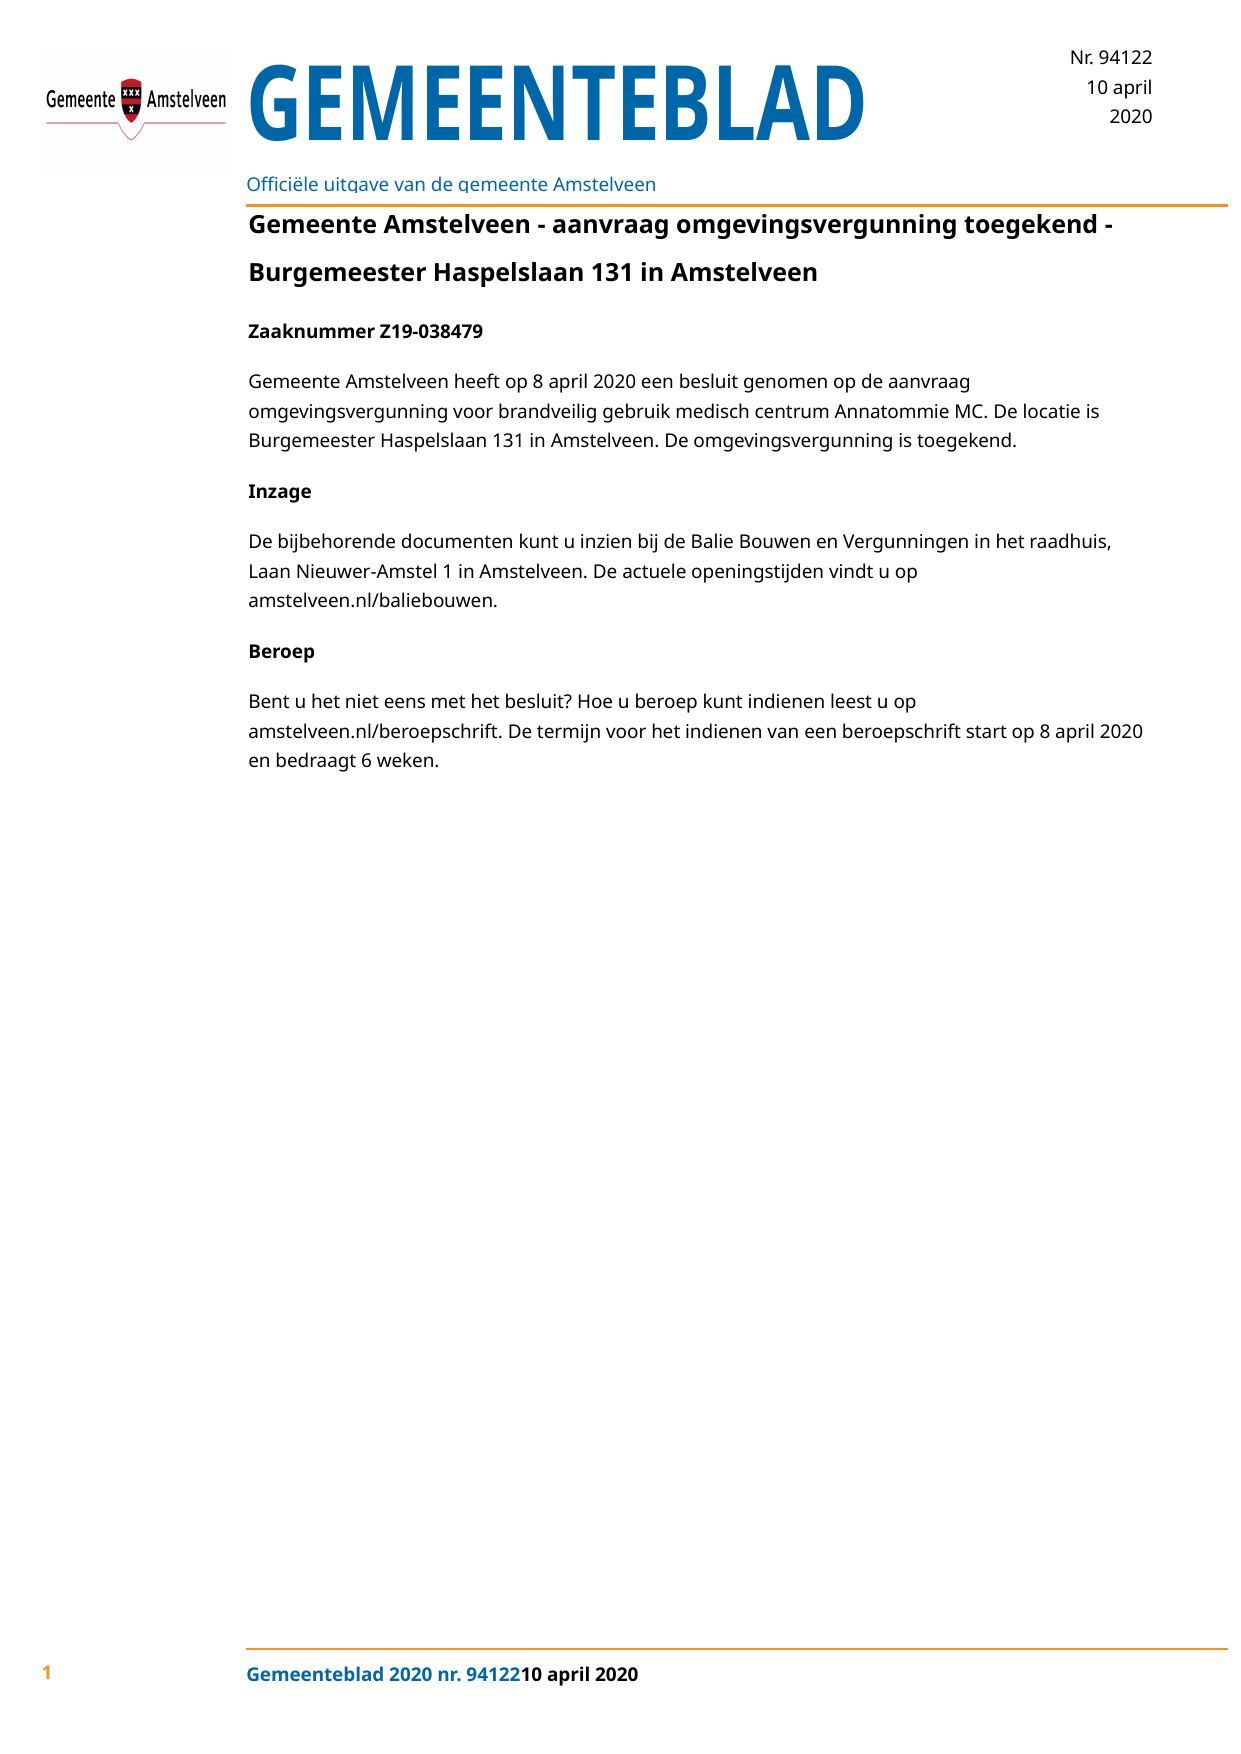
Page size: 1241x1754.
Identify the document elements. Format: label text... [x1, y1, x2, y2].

text De bijbehorende documenten kunt u inzien bij de Balie Bouwen en Vergunningen in het raadhuis, Laan Nieuwer-Amstel 1 in Amstelveen. De actuele openingstijden vindt u op amstelveen.nl/baliebouwen. [248, 528, 1152, 613]
text Zaaknummer Z19-038479 [248, 318, 1152, 344]
text Gemeente Amstelveen - aanvraag omgevingsvergunning toegekend - Burgemeester Haspelslaan 131 in Amstelveen [248, 207, 1152, 288]
text Bent u het niet eens met het besluit? Hoe u beroep kunt indienen leest u op amstelveen.nl/beroepschrift. De termijn voor het indienen van een beroepschrift start op 8 april 2020 en bedraagt 6 weken. [248, 688, 1152, 773]
text Inzage [248, 478, 1152, 504]
text Beroep [248, 638, 1152, 664]
picture [41, 47, 231, 172]
text Gemeente Amstelveen heeft op 8 april 2020 een besluit genomen op de aanvraag omgevingsvergunning voor brandveilig gebruik medisch centrum Annatommie MC. De locatie is Burgemeester Haspelslaan 131 in Amstelveen. De omgevingsvergunning is toegekend. [248, 368, 1152, 453]
